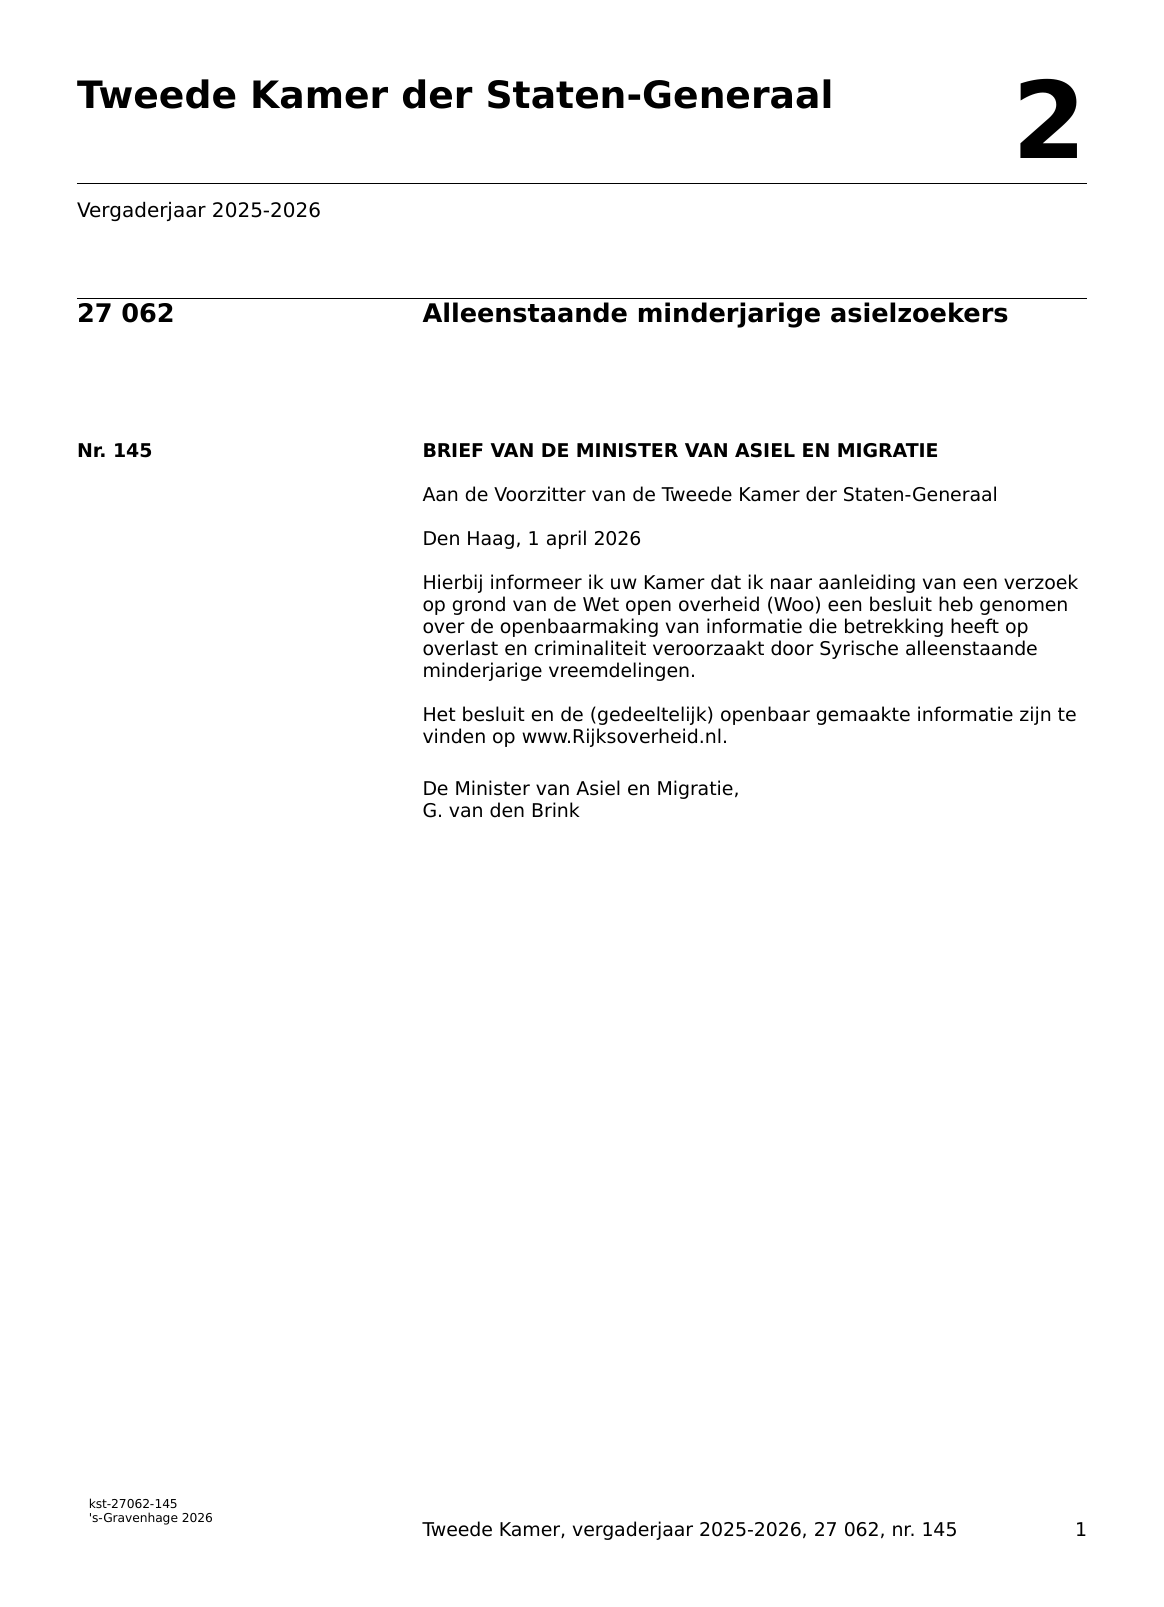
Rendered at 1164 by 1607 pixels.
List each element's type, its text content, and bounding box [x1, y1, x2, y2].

text 's-Gravenhage 2026 [88, 1511, 323, 1525]
text Aan de Voorzitter van de Tweede Kamer der Staten-Generaal [422, 484, 1087, 506]
table_cell Vergaderjaar 2025-2026 [77, 184, 1087, 298]
table_header Tweede Kamer der Staten-Generaal [77, 59, 886, 183]
subtitle Nr. 145 BRIEF VAN DE MINISTER VAN ASIEL EN MIGRATIE [77, 440, 1087, 462]
text Den Haag, 1 april 2026 [422, 528, 1087, 550]
text Het besluit en de (gedeeltelijk) openbaar gemaakte informatie zijn te vinden op www.Rijksoverheid.nl. [422, 704, 1087, 748]
text Hierbij informeer ik uw Kamer dat ik naar aanleiding van een verzoek op grond van de Wet open overheid (Woo) een besluit heb genomen over de openbaarmaking van informatie die betrekking heeft op overlast en criminaliteit veroorzaakt door Syrische alleenstaande minderjarige vreemdelingen. [422, 572, 1087, 682]
subtitle 27 062 Alleenstaande minderjarige asielzoekers [77, 299, 1087, 329]
text kst-27062-145 [88, 1497, 323, 1511]
table_header 2 [886, 59, 1087, 183]
text De Minister van Asiel en Migratie, G. van den Brink [422, 778, 1087, 822]
